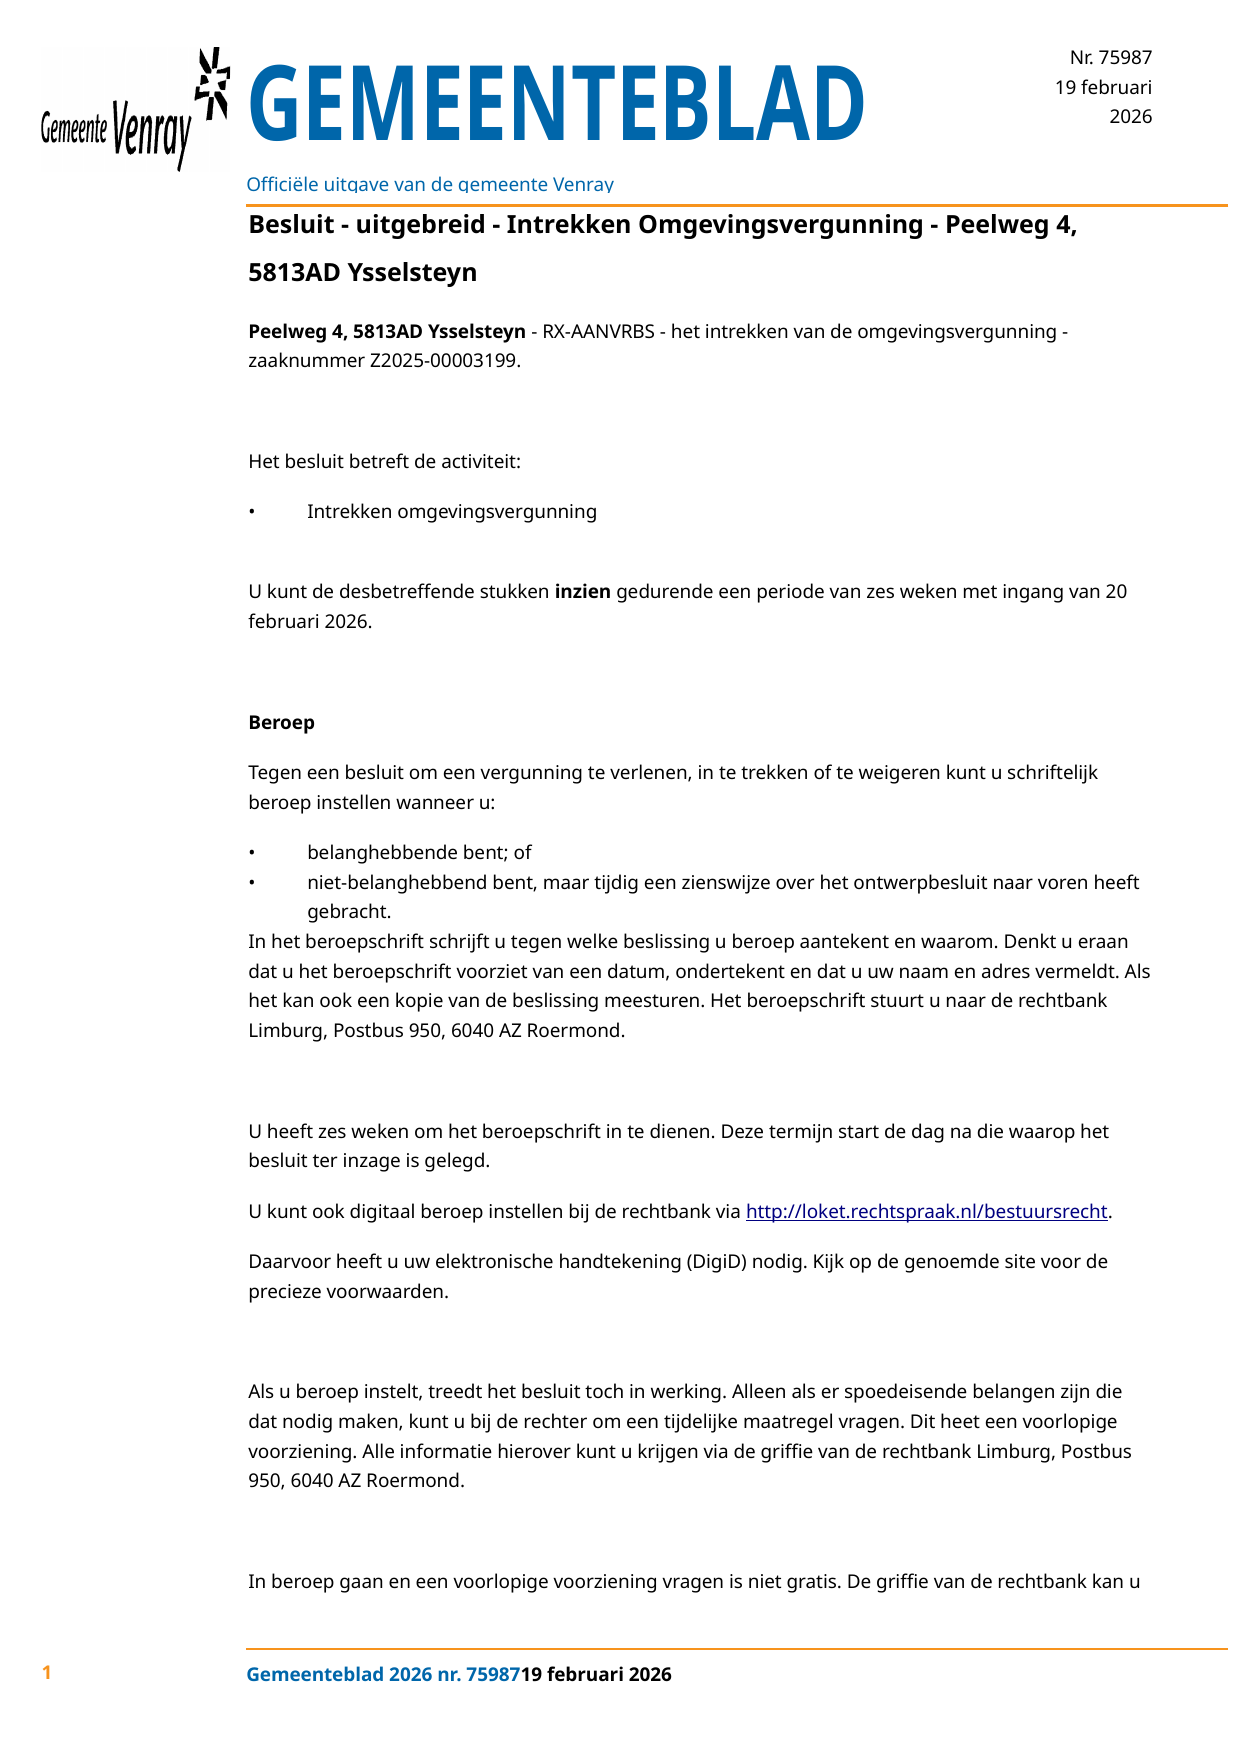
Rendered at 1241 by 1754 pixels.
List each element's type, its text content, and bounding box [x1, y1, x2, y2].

list belanghebbende bent; of [248, 839, 1152, 865]
text Besluit - uitgebreid - Intrekken Omgevingsvergunning - Peelweg 4, 5813AD Ysselsteyn [248, 207, 1152, 288]
text Peelweg 4, 5813AD Ysselsteyn - RX-AANVRBS - het intrekken van de omgevingsvergunning - zaaknummer Z2025-00003199. [248, 318, 1152, 373]
text In beroep gaan en een voorlopige voorziening vragen is niet gratis. De griffie van de rechtbank kan u [248, 1568, 1152, 1594]
text Beroep [248, 709, 1152, 735]
text Tegen een besluit om een vergunning te verlenen, in te trekken of te weigeren kunt u schriftelijk beroep instellen wanneer u: [248, 759, 1152, 815]
text Het besluit betreft de activiteit: [248, 448, 1152, 474]
text U kunt ook digitaal beroep instellen bij de rechtbank via http://loket.rechtspraak.nl/bestuursrecht. [248, 1198, 1152, 1224]
picture [41, 47, 231, 172]
text U kunt de desbetreffende stukken inzien gedurende een periode van zes weken met ingang van 20 februari 2026. [248, 579, 1152, 634]
text Als u beroep instelt, treedt het besluit toch in werking. Alleen als er spoedeisende belangen zijn die dat nodig maken, kunt u bij de rechter om een tijdelijke maatregel vragen. Dit heet een voorlopige voorziening. Alle informatie hierover kunt u krijgen via de griffie van de rechtbank Limburg, Postbus 950, 6040 AZ Roermond. [248, 1379, 1152, 1493]
text U heeft zes weken om het beroepschrift in te dienen. Deze termijn start de dag na die waarop het besluit ter inzage is gelegd. [248, 1118, 1152, 1173]
text In het beroepschrift schrijft u tegen welke beslissing u beroep aantekent en waarom. Denkt u eraan dat u het beroepschrift voorziet van een datum, ondertekent en dat u uw naam en adres vermeldt. Als het kan ook een kopie van de beslissing meesturen. Het beroepschrift stuurt u naar de rechtbank Limburg, Postbus 950, 6040 AZ Roermond. [248, 928, 1152, 1043]
list niet-belanghebbend bent, maar tijdig een zienswijze over het ontwerpbesluit naar voren heeft gebracht. [248, 869, 1152, 924]
list Intrekken omgevingsvergunning [248, 499, 1152, 524]
text Daarvoor heeft u uw elektronische handtekening (DigiD) nodig. Kijk op de genoemde site voor de precieze voorwaarden. [248, 1248, 1152, 1304]
